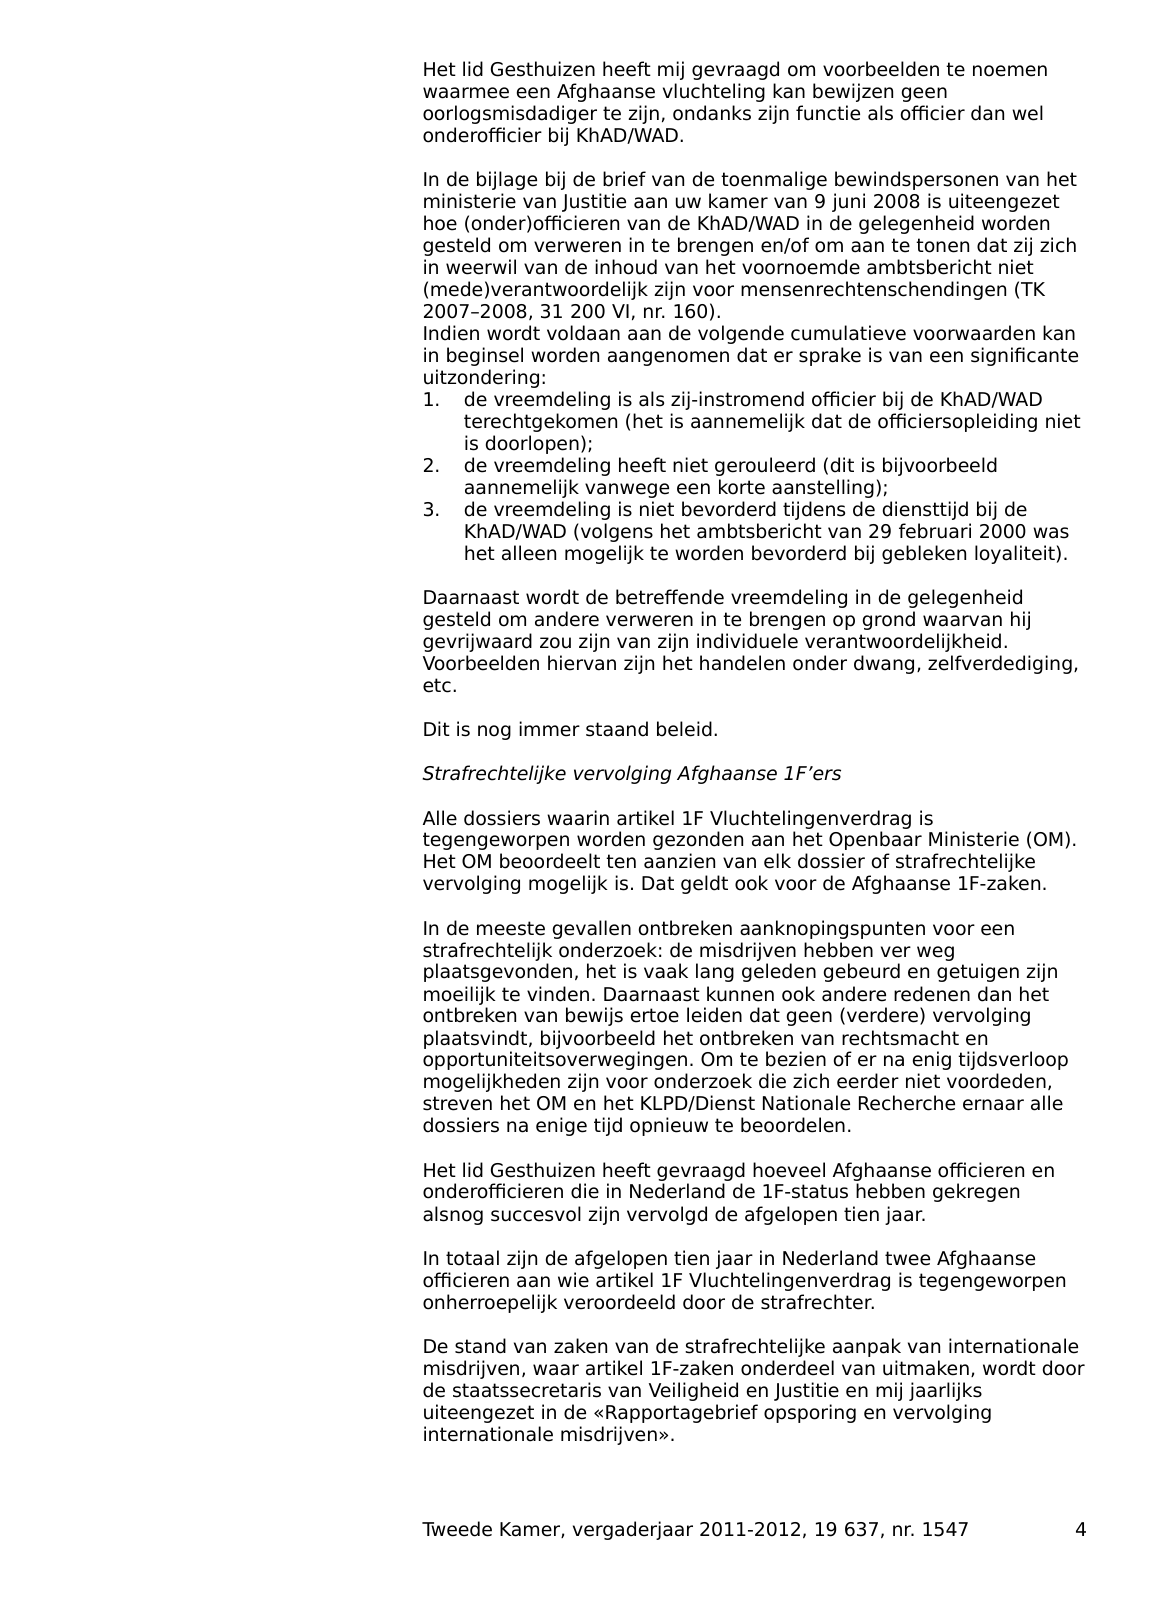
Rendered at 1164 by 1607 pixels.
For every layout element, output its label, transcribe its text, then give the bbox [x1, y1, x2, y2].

text Het lid Gesthuizen heeft mij gevraagd om voorbeelden te noemen waarmee een Afghaanse vluchteling kan bewijzen geen oorlogsmisdadiger te zijn, ondanks zijn functie als officier dan wel onderofficier bij KhAD/WAD. [422, 59, 1087, 147]
text Het lid Gesthuizen heeft gevraagd hoeveel Afghaanse officieren en onderofficieren die in Nederland de 1F-status hebben gekregen alsnog succesvol zijn vervolgd de afgelopen tien jaar. [422, 1159, 1087, 1225]
text Daarnaast wordt de betreffende vreemdeling in de gelegenheid gesteld om andere verweren in te brengen op grond waarvan hij gevrijwaard zou zijn van zijn individuele verantwoordelijkheid. Voorbeelden hiervan zijn het handelen onder dwang, zelfverdediging, etc. [422, 587, 1087, 697]
text Alle dossiers waarin artikel 1F Vluchtelingenverdrag is tegengeworpen worden gezonden aan het Openbaar Ministerie (OM). Het OM beoordeelt ten aanzien van elk dossier of strafrechtelijke vervolging mogelijk is. Dat geldt ook voor de Afghaanse 1F-zaken. [422, 807, 1087, 895]
text In totaal zijn de afgelopen tien jaar in Nederland twee Afghaanse officieren aan wie artikel 1F Vluchtelingenverdrag is tegengeworpen onherroepelijk veroordeeld door de strafrechter. [422, 1248, 1087, 1313]
text Dit is nog immer staand beleid. [422, 719, 1087, 741]
text 3. de vreemdeling is niet bevorderd tijdens de diensttijd bij de KhAD/WAD (volgens het ambtsbericht van 29 februari 2000 was het alleen mogelijk te worden bevorderd bij gebleken loyaliteit). [422, 499, 1087, 565]
text In de meeste gevallen ontbreken aanknopingspunten voor een strafrechtelijk onderzoek: de misdrijven hebben ver weg plaatsgevonden, het is vaak lang geleden gebeurd en getuigen zijn moeilijk te vinden. Daarnaast kunnen ook andere redenen dan het ontbreken van bewijs ertoe leiden dat geen (verdere) vervolging plaatsvindt, bijvoorbeeld het ontbreken van rechtsmacht en opportuniteitsoverwegingen. Om te bezien of er na enig tijdsverloop mogelijkheden zijn voor onderzoek die zich eerder niet voordeden, streven het OM en het KLPD/Dienst Nationale Recherche ernaar alle dossiers na enige tijd opnieuw te beoordelen. [422, 917, 1087, 1137]
text Indien wordt voldaan aan de volgende cumulatieve voorwaarden kan in beginsel worden aangenomen dat er sprake is van een significante uitzondering: [422, 323, 1087, 389]
text De stand van zaken van de strafrechtelijke aanpak van internationale misdrijven, waar artikel 1F-zaken onderdeel van uitmaken, wordt door de staatssecretaris van Veiligheid en Justitie en mij jaarlijks uiteengezet in de «Rapportagebrief opsporing en vervolging internationale misdrijven». [422, 1336, 1087, 1446]
text 1. de vreemdeling is als zij-instromend officier bij de KhAD/WAD terechtgekomen (het is aannemelijk dat de officiersopleiding niet is doorlopen); [422, 389, 1087, 455]
subtitle Strafrechtelijke vervolging Afghaanse 1F’ers [422, 763, 1087, 785]
text 2. de vreemdeling heeft niet gerouleerd (dit is bijvoorbeeld aannemelijk vanwege een korte aanstelling); [422, 455, 1087, 499]
text In de bijlage bij de brief van de toenmalige bewindspersonen van het ministerie van Justitie aan uw kamer van 9 juni 2008 is uiteengezet hoe (onder)officieren van de KhAD/WAD in de gelegenheid worden gesteld om verweren in te brengen en/of om aan te tonen dat zij zich in weerwil van de inhoud van het voornoemde ambtsbericht niet (mede)verantwoordelijk zijn voor mensenrechtenschendingen (TK 2007–2008, 31 200 VI, nr. 160). [422, 169, 1087, 323]
